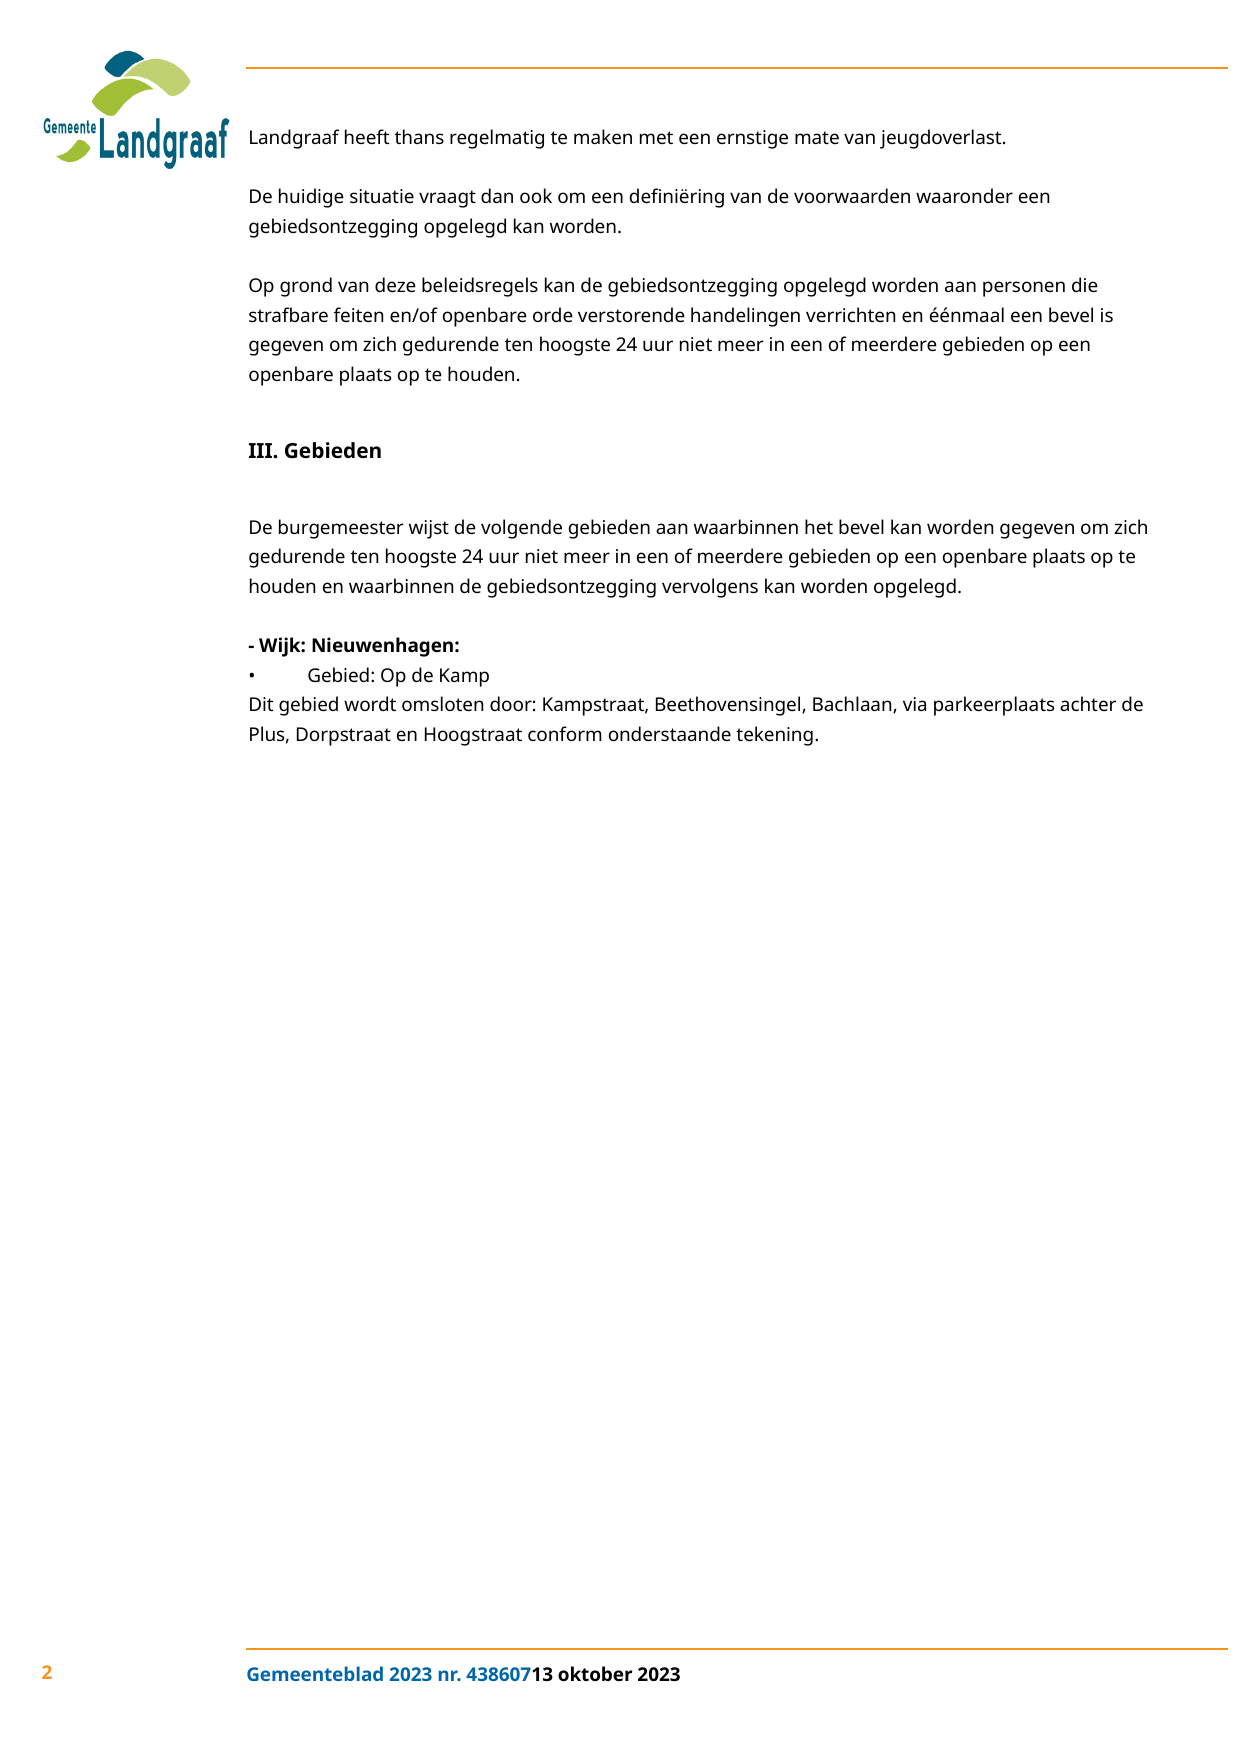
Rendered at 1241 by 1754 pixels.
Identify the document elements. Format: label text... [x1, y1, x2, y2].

text De huidige situatie vraagt dan ook om een definiëring van de voorwaarden waaronder een gebiedsontzegging opgelegd kan worden. [248, 183, 1152, 239]
text Dit gebied wordt omsloten door: Kampstraat, Beethovensingel, Bachlaan, via parkeerplaats achter de Plus, Dorpstraat en Hoogstraat conform onderstaande tekening. [248, 691, 1152, 747]
text III. Gebieden [248, 436, 1152, 465]
text Landgraaf heeft thans regelmatig te maken met een ernstige mate van jeugdoverlast. [248, 124, 1152, 150]
text De burgemeester wijst de volgende gebieden aan waarbinnen het bevel kan worden gegeven om zich gedurende ten hoogste 24 uur niet meer in een of meerdere gebieden op een openbare plaats op te houden en waarbinnen de gebiedsontzegging vervolgens kan worden opgelegd. [248, 514, 1152, 599]
text Op grond van deze beleidsregels kan de gebiedsontzegging opgelegd worden aan personen die strafbare feiten en/of openbare orde verstorende handelingen verrichten en éénmaal een bevel is gegeven om zich gedurende ten hoogste 24 uur niet meer in een of meerdere gebieden op een openbare plaats op te houden. [248, 272, 1152, 387]
list Gebied: Op de Kamp [248, 662, 1152, 688]
text - Wijk: Nieuwenhagen: [248, 632, 1152, 658]
picture [41, 47, 231, 172]
